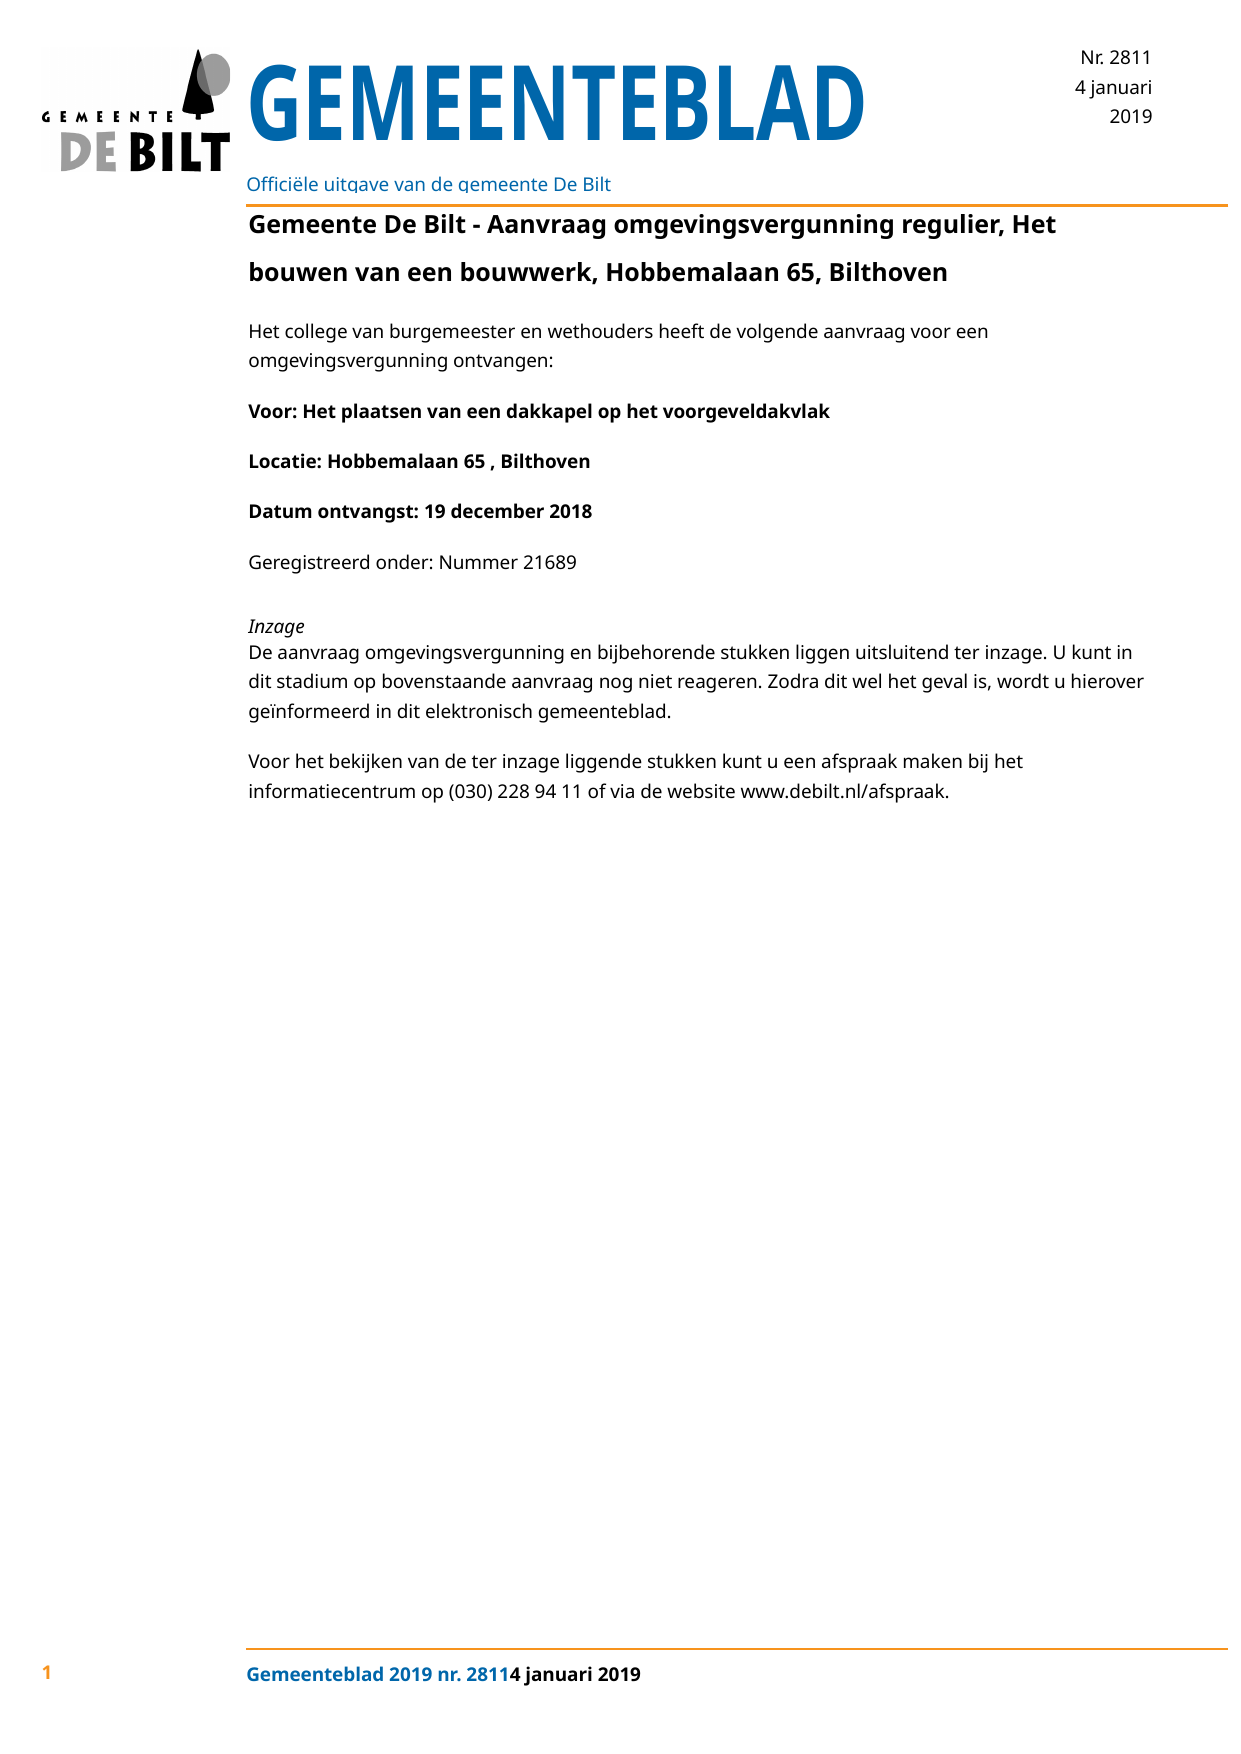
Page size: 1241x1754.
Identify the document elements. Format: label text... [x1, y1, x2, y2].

text Inzage [248, 613, 1152, 639]
text Het college van burgemeester en wethouders heeft de volgende aanvraag voor een omgevingsvergunning ontvangen: [248, 318, 1152, 373]
text Geregistreerd onder: Nummer 21689 [248, 549, 1152, 575]
picture [41, 47, 231, 172]
text De aanvraag omgevingsvergunning en bijbehorende stukken liggen uitsluitend ter inzage. U kunt in dit stadium op bovenstaande aanvraag nog niet reageren. Zodra dit wel het geval is, wordt u hierover geïnformeerd in dit elektronisch gemeenteblad. [248, 639, 1152, 724]
text Gemeente De Bilt - Aanvraag omgevingsvergunning regulier, Het bouwen van een bouwwerk, Hobbemalaan 65, Bilthoven [248, 207, 1152, 288]
text Datum ontvangst: 19 december 2018 [248, 499, 1152, 524]
text Voor het bekijken van de ter inzage liggende stukken kunt u een afspraak maken bij het informatiecentrum op (030) 228 94 11 of via de website www.debilt.nl/afspraak. [248, 748, 1152, 804]
text Voor: Het plaatsen van een dakkapel op het voorgeveldakvlak [248, 398, 1152, 424]
text Locatie: Hobbemalaan 65 , Bilthoven [248, 448, 1152, 474]
